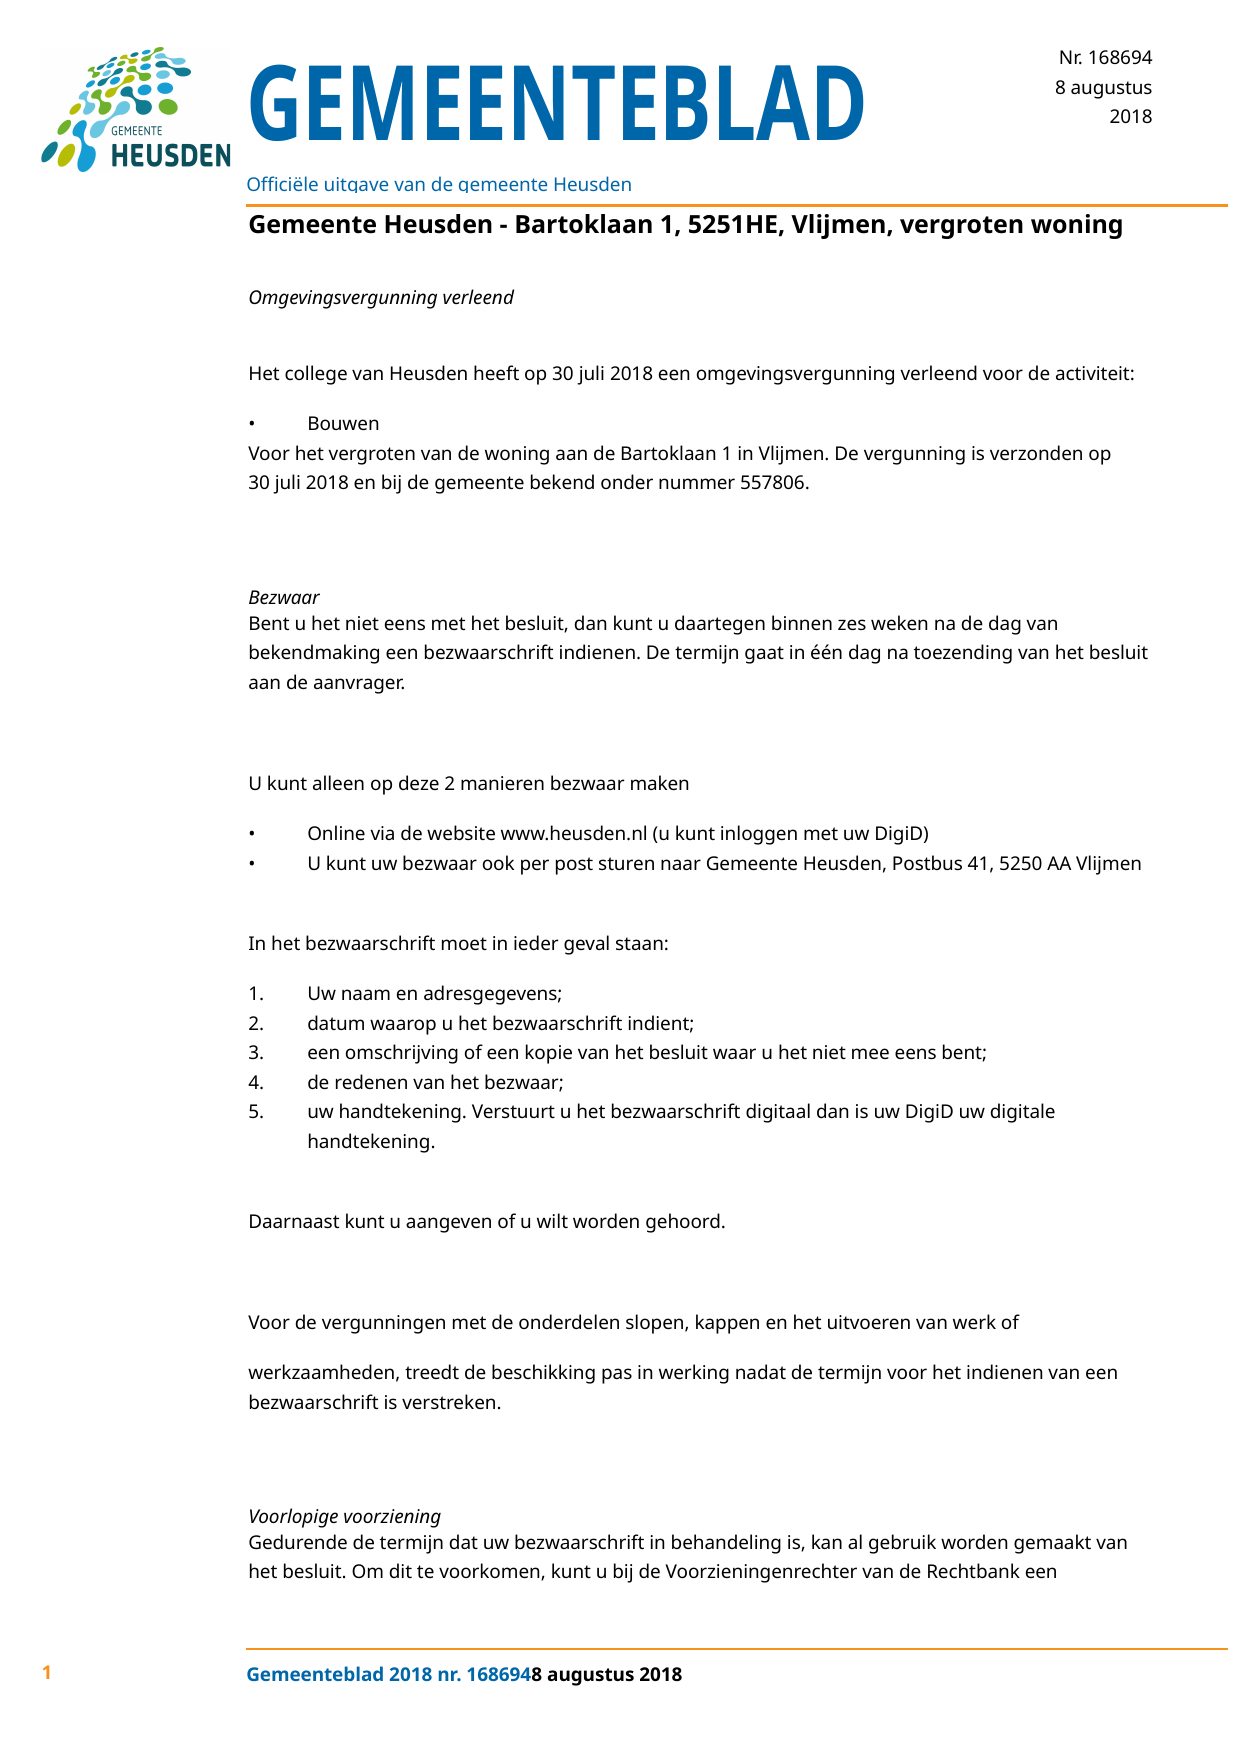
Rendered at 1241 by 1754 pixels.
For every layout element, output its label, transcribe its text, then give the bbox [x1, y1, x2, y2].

list Uw naam en adresgegevens; [248, 980, 1152, 1006]
text Voor de vergunningen met de onderdelen slopen, kappen en het uitvoeren van werk of [248, 1309, 1152, 1334]
text Het college van Heusden heeft op 30 juli 2018 een omgevingsvergunning verleend voor de activiteit: [248, 360, 1152, 386]
text In het bezwaarschrift moet in ieder geval staan: [248, 930, 1152, 955]
text Omgevingsvergunning verleend [248, 284, 1152, 309]
list Bouwen [248, 410, 1152, 436]
picture [41, 47, 231, 172]
list datum waarop u het bezwaarschrift indient; [248, 1010, 1152, 1035]
list een omschrijving of een kopie van het besluit waar u het niet mee eens bent; [248, 1039, 1152, 1065]
list de redenen van het bezwaar; [248, 1069, 1152, 1094]
text Gemeente Heusden - Bartoklaan 1, 5251HE, Vlijmen, vergroten woning [248, 207, 1152, 241]
text werkzaamheden, treedt de beschikking pas in werking nadat de termijn voor het indienen van een bezwaarschrift is verstreken. [248, 1359, 1152, 1414]
text Gedurende de termijn dat uw bezwaarschrift in behandeling is, kan al gebruik worden gemaakt van het besluit. Om dit te voorkomen, kunt u bij de Voorzieningenrechter van de Rechtbank een [248, 1529, 1152, 1584]
list uw handtekening. Verstuurt u het bezwaarschrift digitaal dan is uw DigiD uw digitale handtekening. [248, 1098, 1152, 1154]
text Bezwaar [248, 584, 1152, 610]
text Bent u het niet eens met het besluit, dan kunt u daartegen binnen zes weken na de dag van bekendmaking een bezwaarschrift indienen. De termijn gaat in één dag na toezending van het besluit aan de aanvrager. [248, 610, 1152, 694]
list U kunt uw bezwaar ook per post sturen naar Gemeente Heusden, Postbus 41, 5250 AA Vlijmen [248, 850, 1152, 875]
text U kunt alleen op deze 2 manieren bezwaar maken [248, 770, 1152, 795]
text Voor het vergroten van de woning aan de Bartoklaan 1 in Vlijmen. De vergunning is verzonden op 30 juli 2018 en bij de gemeente bekend onder nummer 557806. [248, 440, 1152, 495]
text Voorlopige voorziening [248, 1503, 1152, 1529]
text Daarnaast kunt u aangeven of u wilt worden gehoord. [248, 1208, 1152, 1234]
list Online via de website www.heusden.nl (u kunt inloggen met uw DigiD) [248, 820, 1152, 846]
